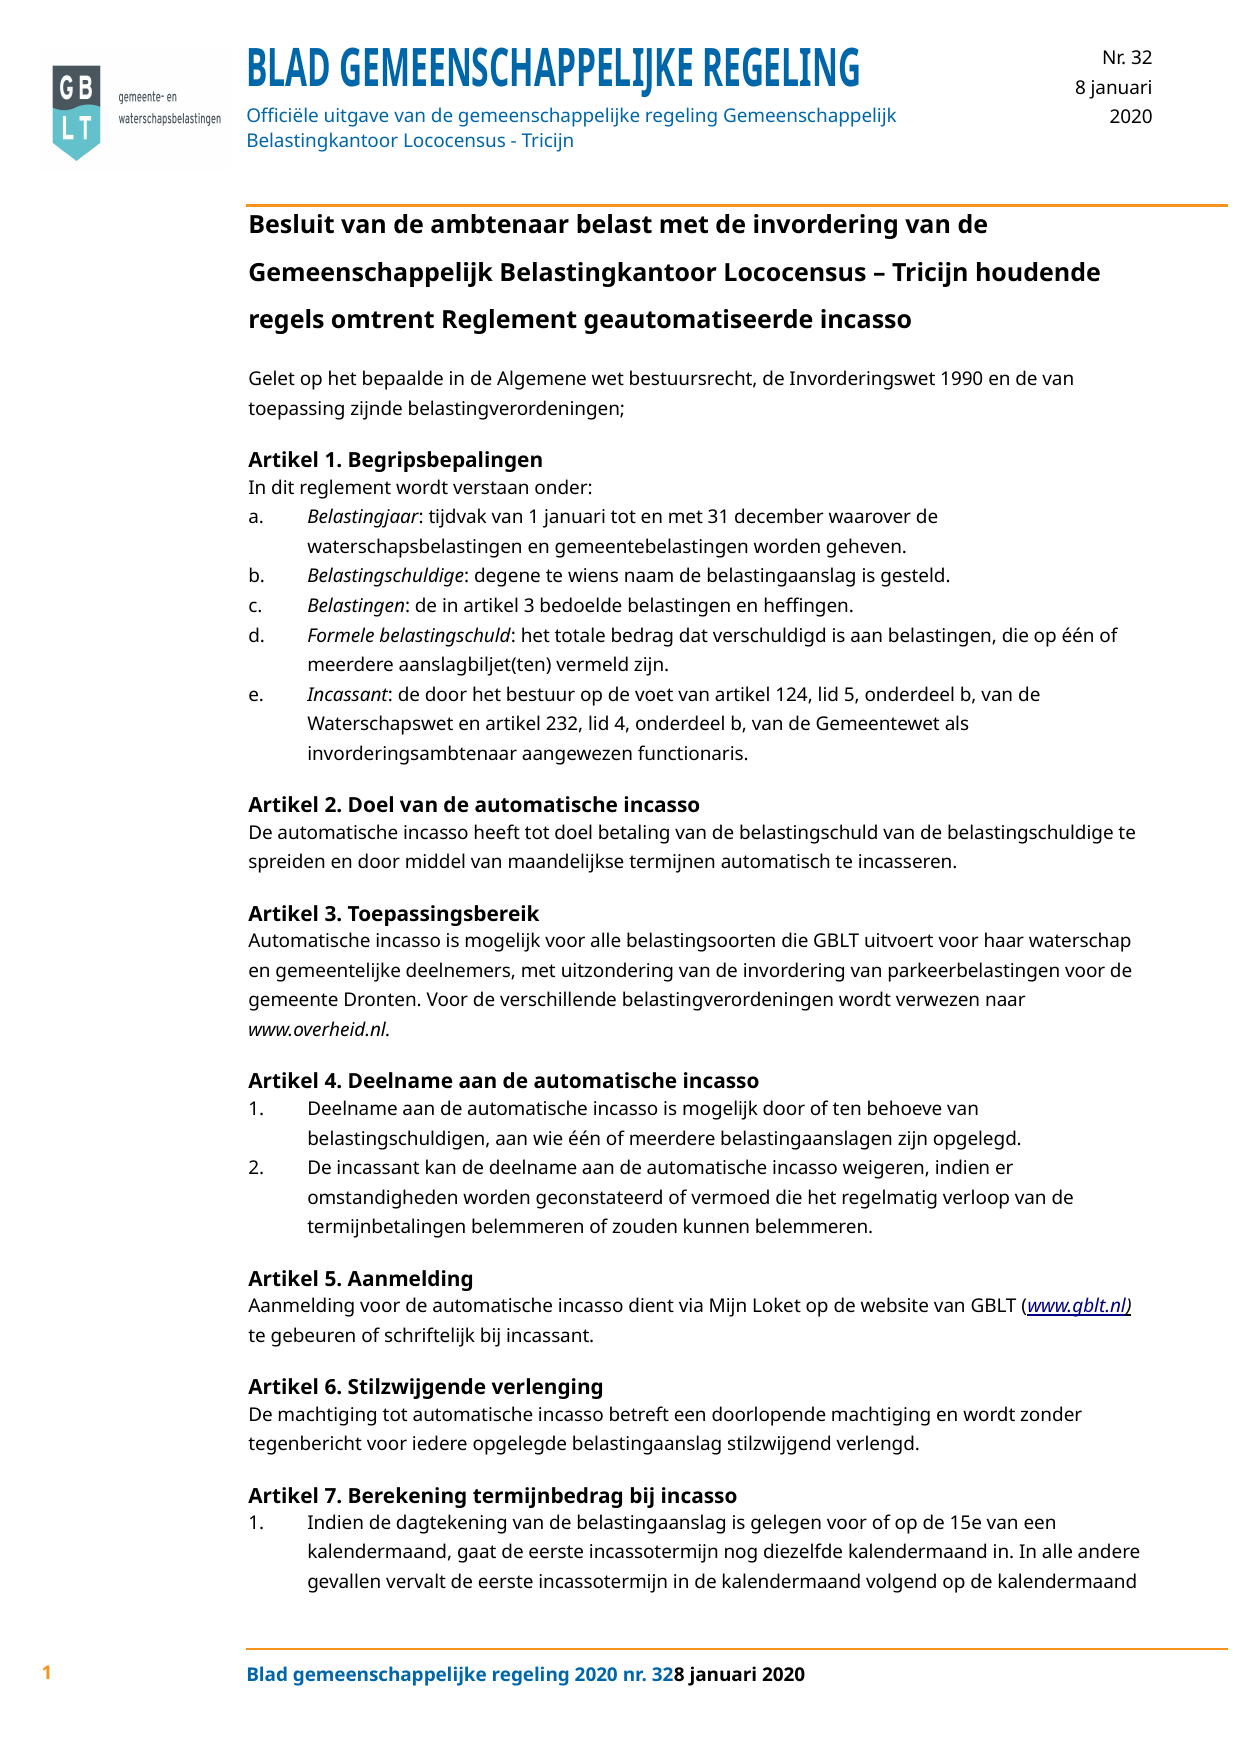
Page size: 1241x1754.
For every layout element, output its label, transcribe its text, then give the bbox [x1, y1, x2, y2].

list De incassant kan de deelname aan de automatische incasso weigeren, indien er omstandigheden worden geconstateerd of vermoed die het regelmatig verloop van de termijnbetalingen belemmeren of zouden kunnen belemmeren. [248, 1154, 1152, 1239]
text Artikel 4. Deelname aan de automatische incasso [248, 1067, 1152, 1095]
list Belastingschuldige: degene te wiens naam de belastingaanslag is gesteld. [248, 563, 1152, 588]
text In dit reglement wordt verstaan onder: [248, 474, 1152, 500]
list Indien de dagtekening van de belastingaanslag is gelegen voor of op de 15e van een kalendermaand, gaat de eerste incassotermijn nog diezelfde kalendermaand in. In alle andere gevallen vervalt de eerste incassotermijn in de kalendermaand volgend op de kalendermaand [248, 1509, 1152, 1594]
text Gelet op het bepaalde in de Algemene wet bestuursrecht, de Invorderingswet 1990 en de van toepassing zijnde belastingverordeningen; [248, 366, 1152, 421]
picture [41, 47, 231, 172]
text Automatische incasso is mogelijk voor alle belastingsoorten die GBLT uitvoert voor haar waterschap en gemeentelijke deelnemers, met uitzondering van de invordering van parkeerbelastingen voor de gemeente Dronten. Voor de verschillende belastingverordeningen wordt verwezen naar www.overheid.nl. [248, 927, 1152, 1042]
list Belastingen: de in artikel 3 bedoelde belastingen en heffingen. [248, 592, 1152, 618]
text De machtiging tot automatische incasso betreft een doorlopende machtiging en wordt zonder tegenbericht voor iedere opgelegde belastingaanslag stilzwijgend verlengd. [248, 1401, 1152, 1456]
text Artikel 3. Toepassingsbereik [248, 899, 1152, 927]
list Belastingjaar: tijdvak van 1 januari tot en met 31 december waarover de waterschapsbelastingen en gemeentebelastingen worden geheven. [248, 503, 1152, 559]
text De automatische incasso heeft tot doel betaling van de belastingschuld van de belastingschuldige te spreiden en door middel van maandelijkse termijnen automatisch te incasseren. [248, 819, 1152, 874]
text Aanmelding voor de automatische incasso dient via Mijn Loket op de website van GBLT (www.gblt.nl) te gebeuren of schriftelijk bij incassant. [248, 1292, 1152, 1348]
list Deelname aan de automatische incasso is mogelijk door of ten behoeve van belastingschuldigen, aan wie één of meerdere belastingaanslagen zijn opgelegd. [248, 1095, 1152, 1150]
text Artikel 2. Doel van de automatische incasso [248, 791, 1152, 819]
list Formele belastingschuld: het totale bedrag dat verschuldigd is aan belastingen, die op één of meerdere aanslagbiljet(ten) vermeld zijn. [248, 622, 1152, 677]
text Artikel 6. Stilzwijgende verlenging [248, 1372, 1152, 1401]
text Besluit van de ambtenaar belast met de invordering van de Gemeenschappelijk Belastingkantoor Lococensus – Tricijn houdende regels omtrent Reglement geautomatiseerde incasso [248, 207, 1152, 336]
list Incassant: de door het bestuur op de voet van artikel 124, lid 5, onderdeel b, van de Waterschapswet en artikel 232, lid 4, onderdeel b, van de Gemeentewet als invorderingsambtenaar aangewezen functionaris. [248, 681, 1152, 766]
text Artikel 5. Aanmelding [248, 1264, 1152, 1292]
text Artikel 7. Berekening termijnbedrag bij incasso [248, 1481, 1152, 1509]
text Artikel 1. Begripsbepalingen [248, 446, 1152, 474]
